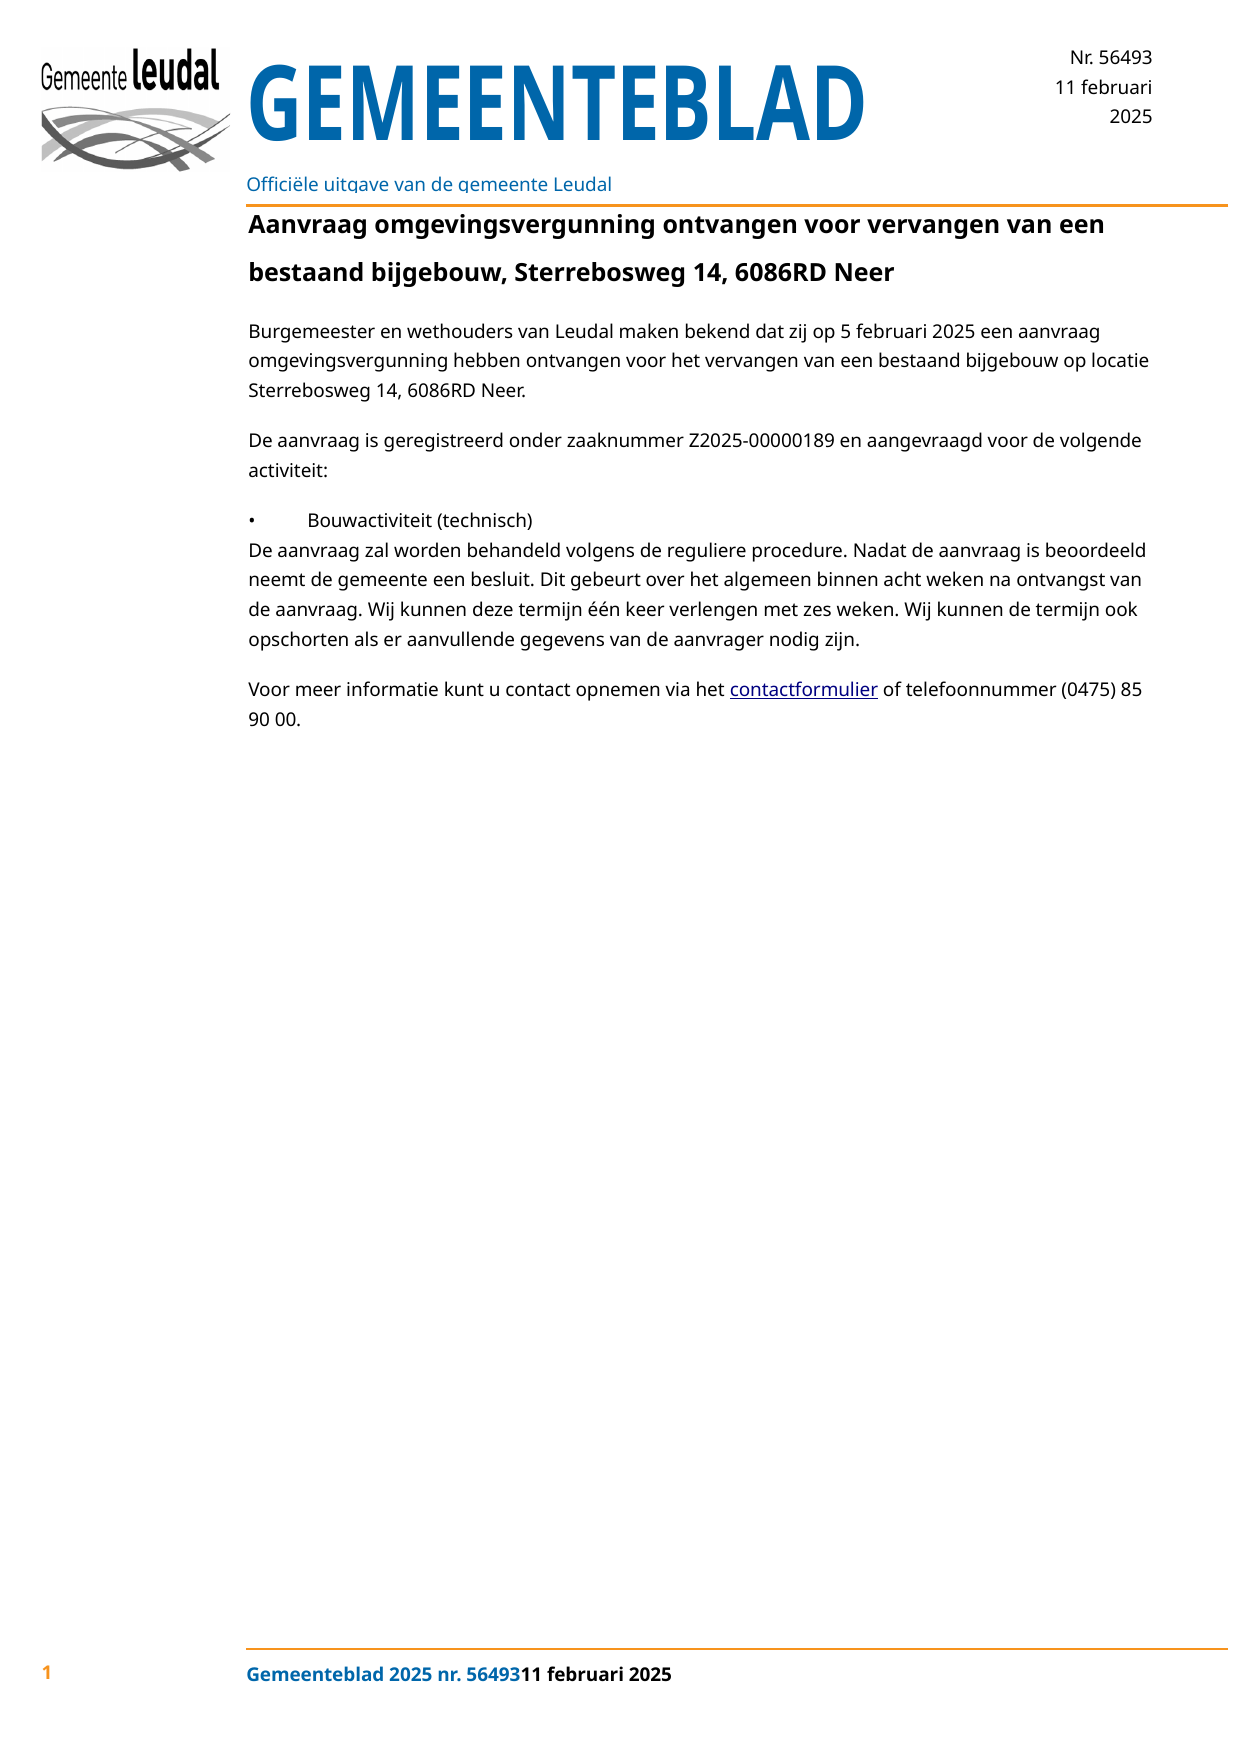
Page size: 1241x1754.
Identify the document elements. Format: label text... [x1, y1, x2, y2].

picture [41, 47, 231, 172]
text Aanvraag omgevingsvergunning ontvangen voor vervangen van een bestaand bijgebouw, Sterrebosweg 14, 6086RD Neer [248, 207, 1152, 288]
list Bouwactiviteit (technisch) [248, 507, 1152, 533]
text Voor meer informatie kunt u contact opnemen via het contactformulier of telefoonnummer (0475) 85 90 00. [248, 676, 1152, 732]
text Burgemeester en wethouders van Leudal maken bekend dat zij op 5 februari 2025 een aanvraag omgevingsvergunning hebben ontvangen voor het vervangen van een bestaand bijgebouw op locatie Sterrebosweg 14, 6086RD Neer. [248, 318, 1152, 403]
text De aanvraag zal worden behandeld volgens de reguliere procedure. Nadat de aanvraag is beoordeeld neemt de gemeente een besluit. Dit gebeurt over het algemeen binnen acht weken na ontvangst van de aanvraag. Wij kunnen deze termijn één keer verlengen met zes weken. Wij kunnen de termijn ook opschorten als er aanvullende gegevens van de aanvrager nodig zijn. [248, 537, 1152, 652]
text De aanvraag is geregistreerd onder zaaknummer Z2025-00000189 en aangevraagd voor de volgende activiteit: [248, 427, 1152, 483]
